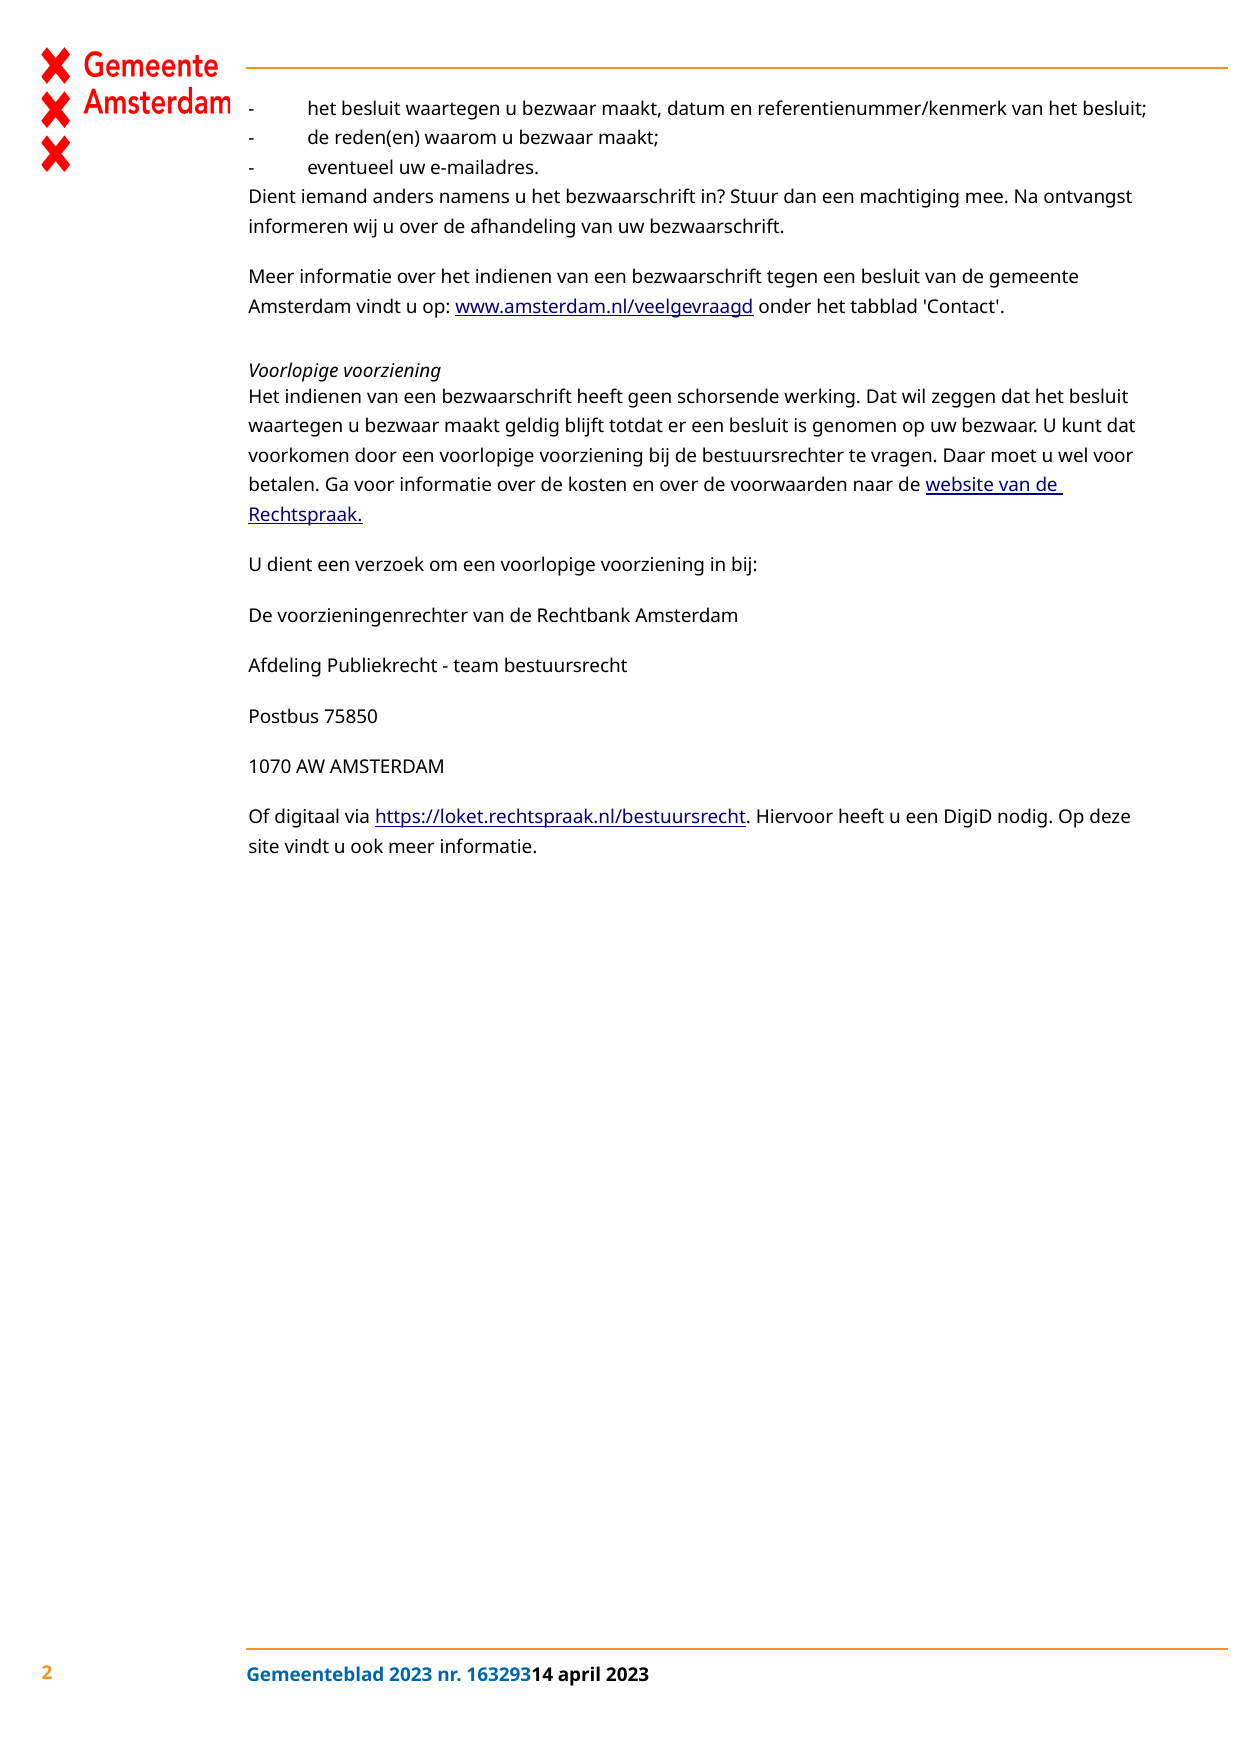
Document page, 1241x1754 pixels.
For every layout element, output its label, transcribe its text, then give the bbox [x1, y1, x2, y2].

text Voorlopige voorziening [248, 357, 1152, 383]
text Postbus 75850 [248, 703, 1152, 728]
list eventueel uw e-mailadres. [248, 154, 1152, 180]
text U dient een verzoek om een voorlopige voorziening in bij: [248, 552, 1152, 577]
picture [41, 47, 231, 172]
text Afdeling Publiekrecht - team bestuursrecht [248, 652, 1152, 678]
text Of digitaal via https://loket.rechtspraak.nl/bestuursrecht. Hiervoor heeft u een DigiD nodig. Op deze site vindt u ook meer informatie. [248, 804, 1152, 859]
text De voorzieningenrechter van de Rechtbank Amsterdam [248, 602, 1152, 628]
text Dient iemand anders namens u het bezwaarschrift in? Stuur dan een machtiging mee. Na ontvangst informeren wij u over de afhandeling van uw bezwaarschrift. [248, 183, 1152, 239]
text Meer informatie over het indienen van een bezwaarschrift tegen een besluit van de gemeente Amsterdam vindt u op: www.amsterdam.nl/veelgevraagd onder het tabblad 'Contact'. [248, 263, 1152, 319]
list de reden(en) waarom u bezwaar maakt; [248, 124, 1152, 150]
text Het indienen van een bezwaarschrift heeft geen schorsende werking. Dat wil zeggen dat het besluit waartegen u bezwaar maakt geldig blijft totdat er een besluit is genomen op uw bezwaar. U kunt dat voorkomen door een voorlopige voorziening bij de bestuursrechter te vragen. Daar moet u wel voor betalen. Ga voor informatie over de kosten en over de voorwaarden naar de website van de Rechtspraak. [248, 383, 1152, 527]
text 1070 AW AMSTERDAM [248, 753, 1152, 779]
list het besluit waartegen u bezwaar maakt, datum en referentienummer/kenmerk van het besluit; [248, 95, 1152, 121]
